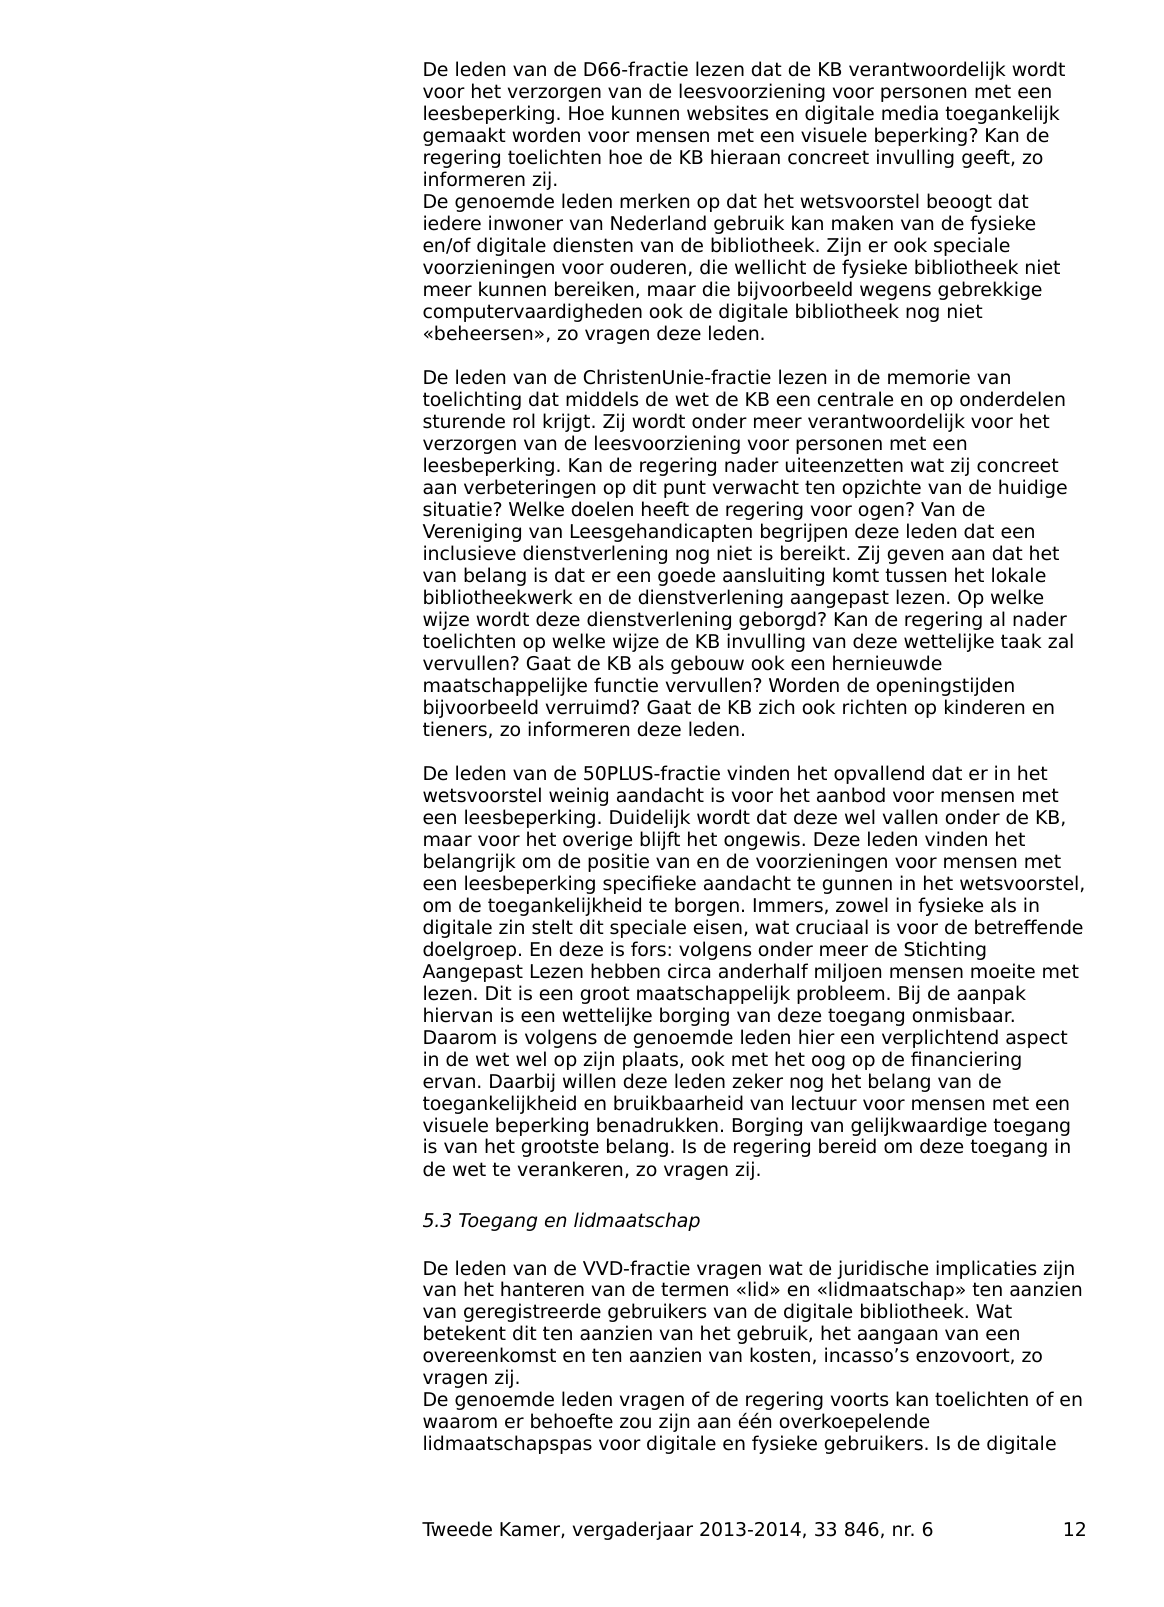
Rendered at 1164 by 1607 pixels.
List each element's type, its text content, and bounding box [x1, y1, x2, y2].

text De genoemde leden vragen of de regering voorts kan toelichten of en waarom er behoefte zou zijn aan één overkoepelende lidmaatschapspas voor digitale en fysieke gebruikers. Is de digitale [422, 1389, 1087, 1455]
text De leden van de D66-fractie lezen dat de KB verantwoordelijk wordt voor het verzorgen van de leesvoorziening voor personen met een leesbeperking. Hoe kunnen websites en digitale media toegankelijk gemaakt worden voor mensen met een visuele beperking? Kan de regering toelichten hoe de KB hieraan concreet invulling geeft, zo informeren zij. [422, 59, 1087, 191]
subtitle 5.3 Toegang en lidmaatschap [422, 1210, 1087, 1232]
text De genoemde leden merken op dat het wetsvoorstel beoogt dat iedere inwoner van Nederland gebruik kan maken van de fysieke en/of digitale diensten van de bibliotheek. Zijn er ook speciale voorzieningen voor ouderen, die wellicht de fysieke bibliotheek niet meer kunnen bereiken, maar die bijvoorbeeld wegens gebrekkige computervaardigheden ook de digitale bibliotheek nog niet «beheersen», zo vragen deze leden. [422, 191, 1087, 345]
text De leden van de 50PLUS-fractie vinden het opvallend dat er in het wetsvoorstel weinig aandacht is voor het aanbod voor mensen met een leesbeperking. Duidelijk wordt dat deze wel vallen onder de KB, maar voor het overige blijft het ongewis. Deze leden vinden het belangrijk om de positie van en de voorzieningen voor mensen met een leesbeperking specifieke aandacht te gunnen in het wetsvoorstel, om de toegankelijkheid te borgen. Immers, zowel in fysieke als in digitale zin stelt dit speciale eisen, wat cruciaal is voor de betreffende doelgroep. En deze is fors: volgens onder meer de Stichting Aangepast Lezen hebben circa anderhalf miljoen mensen moeite met lezen. Dit is een groot maatschappelijk probleem. Bij de aanpak hiervan is een wettelijke borging van deze toegang onmisbaar. Daarom is volgens de genoemde leden hier een verplichtend aspect in de wet wel op zijn plaats, ook met het oog op de financiering ervan. Daarbij willen deze leden zeker nog het belang van de toegankelijkheid en bruikbaarheid van lectuur voor mensen met een visuele beperking benadrukken. Borging van gelijkwaardige toegang is van het grootste belang. Is de regering bereid om deze toegang in de wet te verankeren, zo vragen zij. [422, 763, 1087, 1180]
text De leden van de ChristenUnie-fractie lezen in de memorie van toelichting dat middels de wet de KB een centrale en op onderdelen sturende rol krijgt. Zij wordt onder meer verantwoordelijk voor het verzorgen van de leesvoorziening voor personen met een leesbeperking. Kan de regering nader uiteenzetten wat zij concreet aan verbeteringen op dit punt verwacht ten opzichte van de huidige situatie? Welke doelen heeft de regering voor ogen? Van de Vereniging van Leesgehandicapten begrijpen deze leden dat een inclusieve dienstverlening nog niet is bereikt. Zij geven aan dat het van belang is dat er een goede aansluiting komt tussen het lokale bibliotheekwerk en de dienstverlening aangepast lezen. Op welke wijze wordt deze dienstverlening geborgd? Kan de regering al nader toelichten op welke wijze de KB invulling van deze wettelijke taak zal vervullen? Gaat de KB als gebouw ook een hernieuwde maatschappelijke functie vervullen? Worden de openingstijden bijvoorbeeld verruimd? Gaat de KB zich ook richten op kinderen en tieners, zo informeren deze leden. [422, 367, 1087, 741]
text De leden van de VVD-fractie vragen wat de juridische implicaties zijn van het hanteren van de termen «lid» en «lidmaatschap» ten aanzien van geregistreerde gebruikers van de digitale bibliotheek. Wat betekent dit ten aanzien van het gebruik, het aangaan van een overeenkomst en ten aanzien van kosten, incasso’s enzovoort, zo vragen zij. [422, 1257, 1087, 1389]
